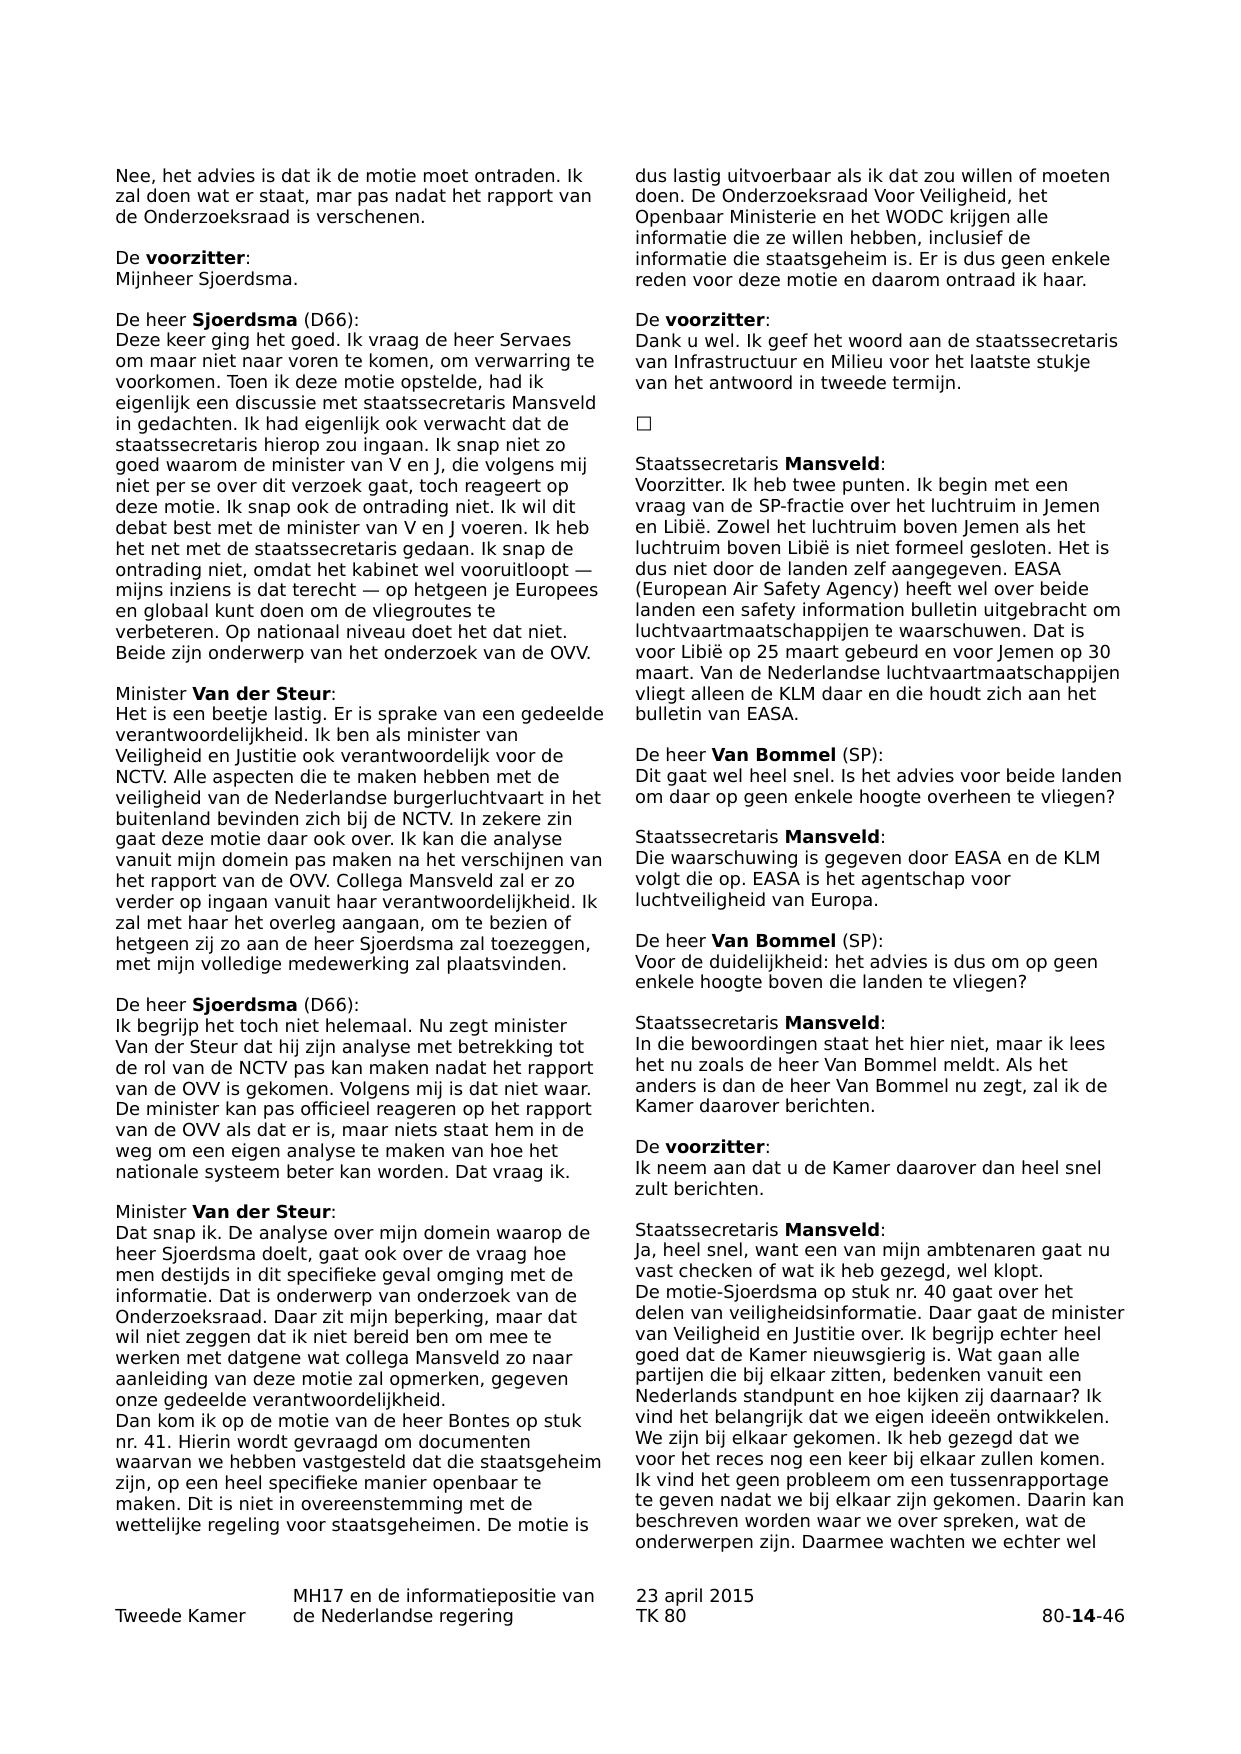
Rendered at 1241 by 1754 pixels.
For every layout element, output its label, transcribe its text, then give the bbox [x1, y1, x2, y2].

text Dat snap ik. De analyse over mijn domein waarop de heer Sjoerdsma doelt, gaat ook over de vraag hoe men destijds in dit specifieke geval omging met de informatie. Dat is onderwerp van onderzoek van de Onderzoeksraad. Daar zit mijn beperking, maar dat wil niet zeggen dat ik niet bereid ben om mee te werken met datgene wat collega Mansveld zo naar aanleiding van deze motie zal opmerken, gegeven onze gedeelde verantwoordelijkheid. [115, 1223, 605, 1411]
text De heer Sjoerdsma (D66): [115, 995, 605, 1016]
text Ja, heel snel, want een van mijn ambtenaren gaat nu vast checken of wat ik heb gezegd, wel klopt. [635, 1240, 1125, 1282]
text De motie-Sjoerdsma op stuk nr. 40 gaat over het delen van veiligheidsinformatie. Daar gaat de minister van Veiligheid en Justitie over. Ik begrijp echter heel goed dat de Kamer nieuwsgierig is. Wat gaan alle partijen die bij elkaar zitten, bedenken vanuit een Nederlands standpunt en hoe kijken zij daarnaar? Ik vind het belangrijk dat we eigen ideeën ontwikkelen. We zijn bij elkaar gekomen. Ik heb gezegd dat we voor het reces nog een keer bij elkaar zullen komen. Ik vind het geen probleem om een tussenrapportage te geven nadat we bij elkaar zijn gekomen. Daarin kan beschreven worden waar we over spreken, wat de onderwerpen zijn. Daarmee wachten we echter wel [635, 1282, 1125, 1553]
text De heer Sjoerdsma (D66): [115, 309, 605, 330]
text Deze keer ging het goed. Ik vraag de heer Servaes om maar niet naar voren te komen, om verwarring te voorkomen. Toen ik deze motie opstelde, had ik eigenlijk een discussie met staatssecretaris Mansveld in gedachten. Ik had eigenlijk ook verwacht dat de staatssecretaris hierop zou ingaan. Ik snap niet zo goed waarom de minister van V en J, die volgens mij niet per se over dit verzoek gaat, toch reageert op deze motie. Ik snap ook de ontrading niet. Ik wil dit debat best met de minister van V en J voeren. Ik heb het net met de staatssecretaris gedaan. Ik snap de ontrading niet, omdat het kabinet wel vooruitloopt — mijns inziens is dat terecht — op hetgeen je Europees en globaal kunt doen om de vliegroutes te verbeteren. Op nationaal niveau doet het dat niet. Beide zijn onderwerp van het onderzoek van de OVV. [115, 330, 605, 663]
text Het is een beetje lastig. Er is sprake van een gedeelde verantwoordelijkheid. Ik ben als minister van Veiligheid en Justitie ook verantwoordelijk voor de NCTV. Alle aspecten die te maken hebben met de veiligheid van de Nederlandse burgerluchtvaart in het buitenland bevinden zich bij de NCTV. In zekere zin gaat deze motie daar ook over. Ik kan die analyse vanuit mijn domein pas maken na het verschijnen van het rapport van de OVV. Collega Mansveld zal er zo verder op ingaan vanuit haar verantwoordelijkheid. Ik zal met haar het overleg aangaan, om te bezien of hetgeen zij zo aan de heer Sjoerdsma zal toezeggen, met mijn volledige medewerking zal plaatsvinden. [115, 704, 605, 975]
text De voorzitter: [115, 248, 605, 268]
text Voor de duidelijkheid: het advies is dus om op geen enkele hoogte boven die landen te vliegen? [635, 951, 1125, 993]
text Staatssecretaris Mansveld: [635, 1219, 1125, 1240]
text De heer Van Bommel (SP): [635, 745, 1125, 766]
text Dit gaat wel heel snel. Is het advies voor beide landen om daar op geen enkele hoogte overheen te vliegen? [635, 766, 1125, 807]
text Dank u wel. Ik geef het woord aan de staatssecretaris van Infrastructuur en Milieu voor het laatste stukje van het antwoord in tweede termijn. [635, 331, 1125, 393]
text Mijnheer Sjoerdsma. [115, 268, 605, 289]
text Voorzitter. Ik heb twee punten. Ik begin met een vraag van de SP-fractie over het luchtruim in Jemen en Libië. Zowel het luchtruim boven Jemen als het luchtruim boven Libië is niet formeel gesloten. Het is dus niet door de landen zelf aangegeven. EASA (European Air Safety Agency) heeft wel over beide landen een safety information bulletin uitgebracht om luchtvaartmaatschappijen te waarschuwen. Dat is voor Libië op 25 maart gebeurd en voor Jemen op 30 maart. Van de Nederlandse luchtvaartmaatschappijen vliegt alleen de KLM daar en die houdt zich aan het bulletin van EASA. [635, 475, 1125, 725]
text Staatssecretaris Mansveld: [635, 827, 1125, 848]
text Staatssecretaris Mansveld: [635, 454, 1125, 475]
text De voorzitter: [635, 310, 1125, 331]
text Ik neem aan dat u de Kamer daarover dan heel snel zult berichten. [635, 1158, 1125, 1199]
text Die waarschuwing is gegeven door EASA en de KLM volgt die op. EASA is het agentschap voor luchtveiligheid van Europa. [635, 848, 1125, 911]
text De heer Van Bommel (SP): [635, 931, 1125, 951]
text Dan kom ik op de motie van de heer Bontes op stuk nr. 41. Hierin wordt gevraagd om documenten waarvan we hebben vastgesteld dat die staatsgeheim zijn, op een heel specifieke manier openbaar te maken. Dit is niet in overeenstemming met de wettelijke regeling voor staatsgeheimen. De motie is [115, 1411, 605, 1536]
text Minister Van der Steur: [115, 683, 605, 704]
text Staatssecretaris Mansveld: [635, 1013, 1125, 1034]
text Nee, het advies is dat ik de motie moet ontraden. Ik zal doen wat er staat, mar pas nadat het rapport van de Onderzoeksraad is verschenen. [115, 165, 605, 228]
text ⬜ [635, 413, 1125, 434]
text dus lastig uitvoerbaar als ik dat zou willen of moeten doen. De Onderzoeksraad Voor Veiligheid, het Openbaar Ministerie en het WODC krijgen alle informatie die ze willen hebben, inclusief de informatie die staatsgeheim is. Er is dus geen enkele reden voor deze motie en daarom ontraad ik haar. [635, 165, 1125, 290]
text De voorzitter: [635, 1137, 1125, 1158]
text Ik begrijp het toch niet helemaal. Nu zegt minister Van der Steur dat hij zijn analyse met betrekking tot de rol van de NCTV pas kan maken nadat het rapport van de OVV is gekomen. Volgens mij is dat niet waar. De minister kan pas officieel reageren op het rapport van de OVV als dat er is, maar niets staat hem in de weg om een eigen analyse te maken van hoe het nationale systeem beter kan worden. Dat vraag ik. [115, 1016, 605, 1182]
text Minister Van der Steur: [115, 1202, 605, 1223]
text In die bewoordingen staat het hier niet, maar ik lees het nu zoals de heer Van Bommel meldt. Als het anders is dan de heer Van Bommel nu zegt, zal ik de Kamer daarover berichten. [635, 1034, 1125, 1117]
